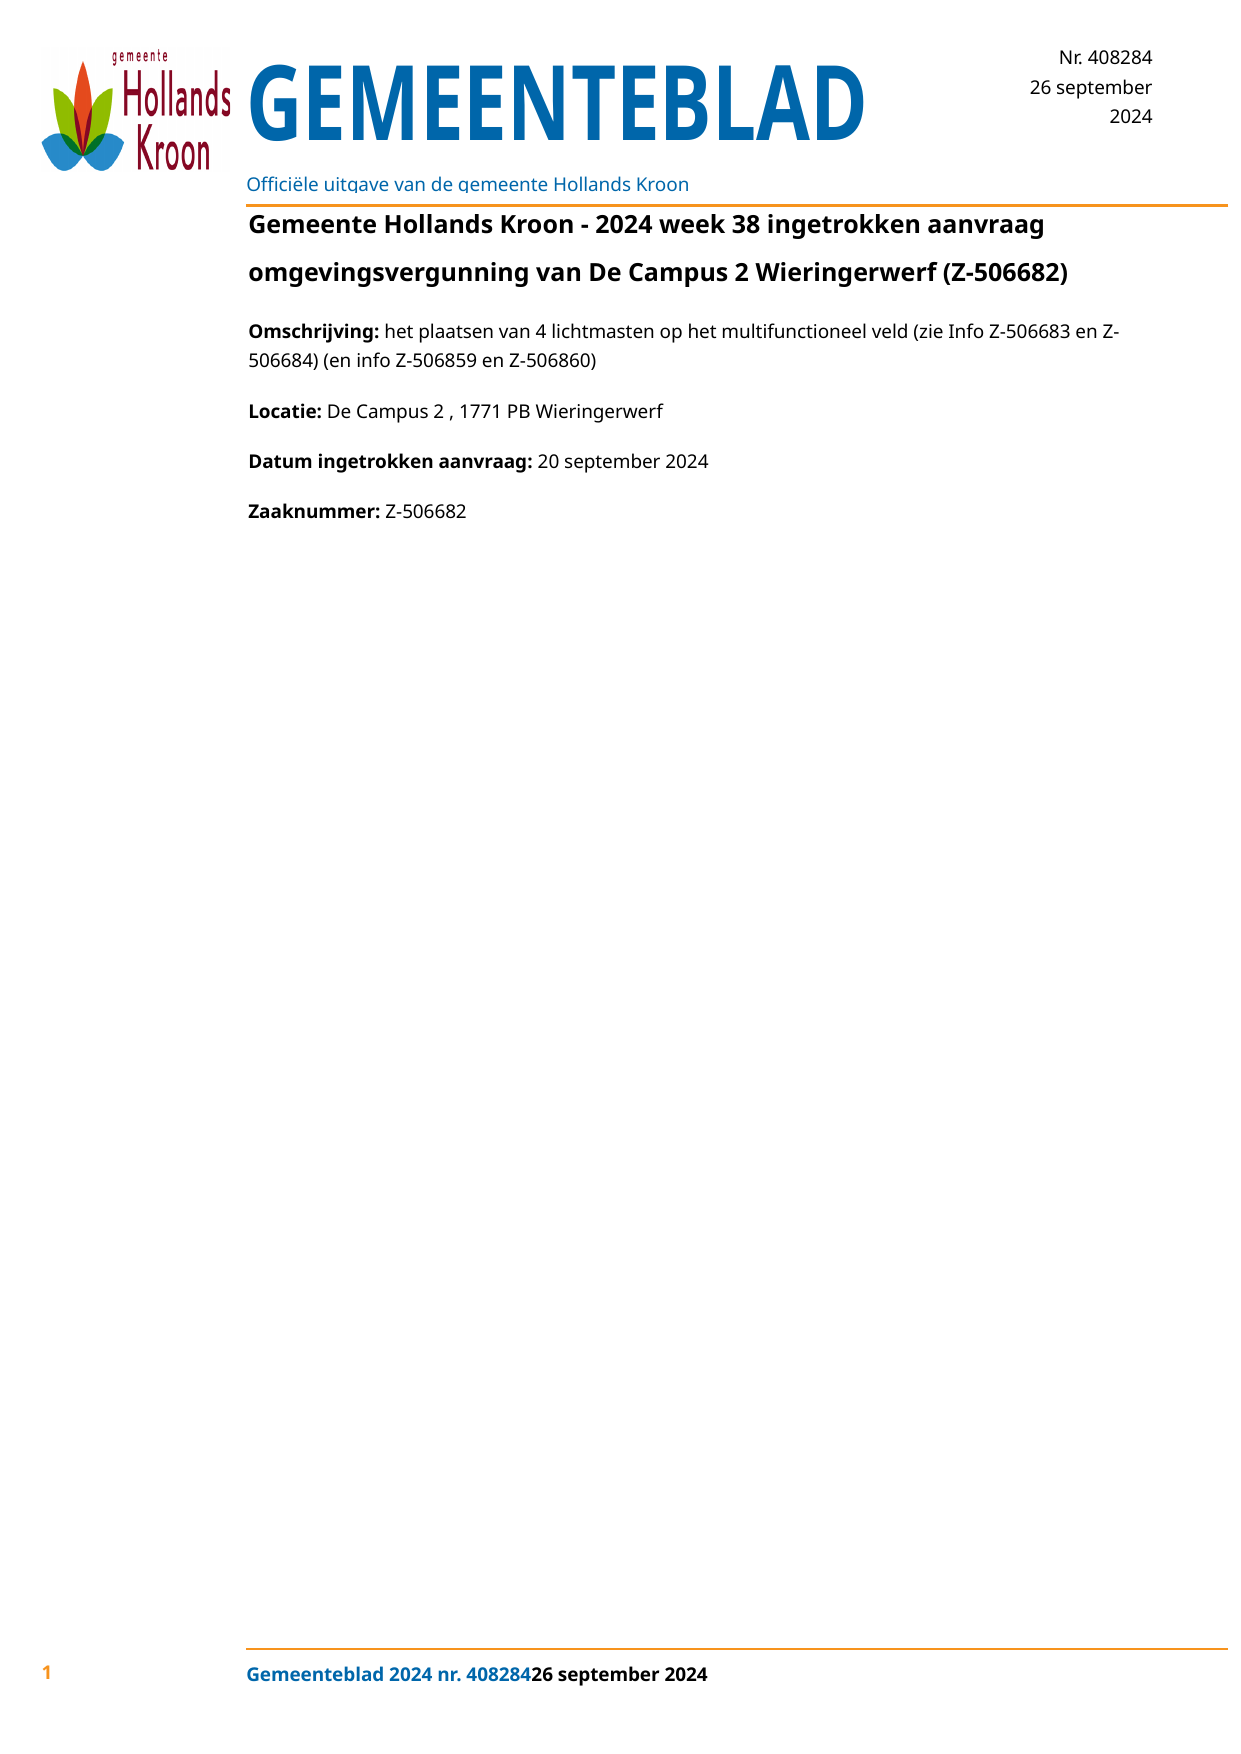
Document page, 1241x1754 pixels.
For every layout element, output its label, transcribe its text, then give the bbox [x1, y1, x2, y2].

text Locatie: De Campus 2 , 1771 PB Wieringerwerf [248, 398, 1152, 424]
text Gemeente Hollands Kroon - 2024 week 38 ingetrokken aanvraag omgevingsvergunning van De Campus 2 Wieringerwerf (Z-506682) [248, 207, 1152, 288]
text Omschrijving: het plaatsen van 4 lichtmasten op het multifunctioneel veld (zie Info Z-506683 en Z-506684) (en info Z-506859 en Z-506860) [248, 318, 1152, 373]
text Zaaknummer: Z-506682 [248, 499, 1152, 524]
text Datum ingetrokken aanvraag: 20 september 2024 [248, 448, 1152, 474]
picture [41, 47, 231, 172]
